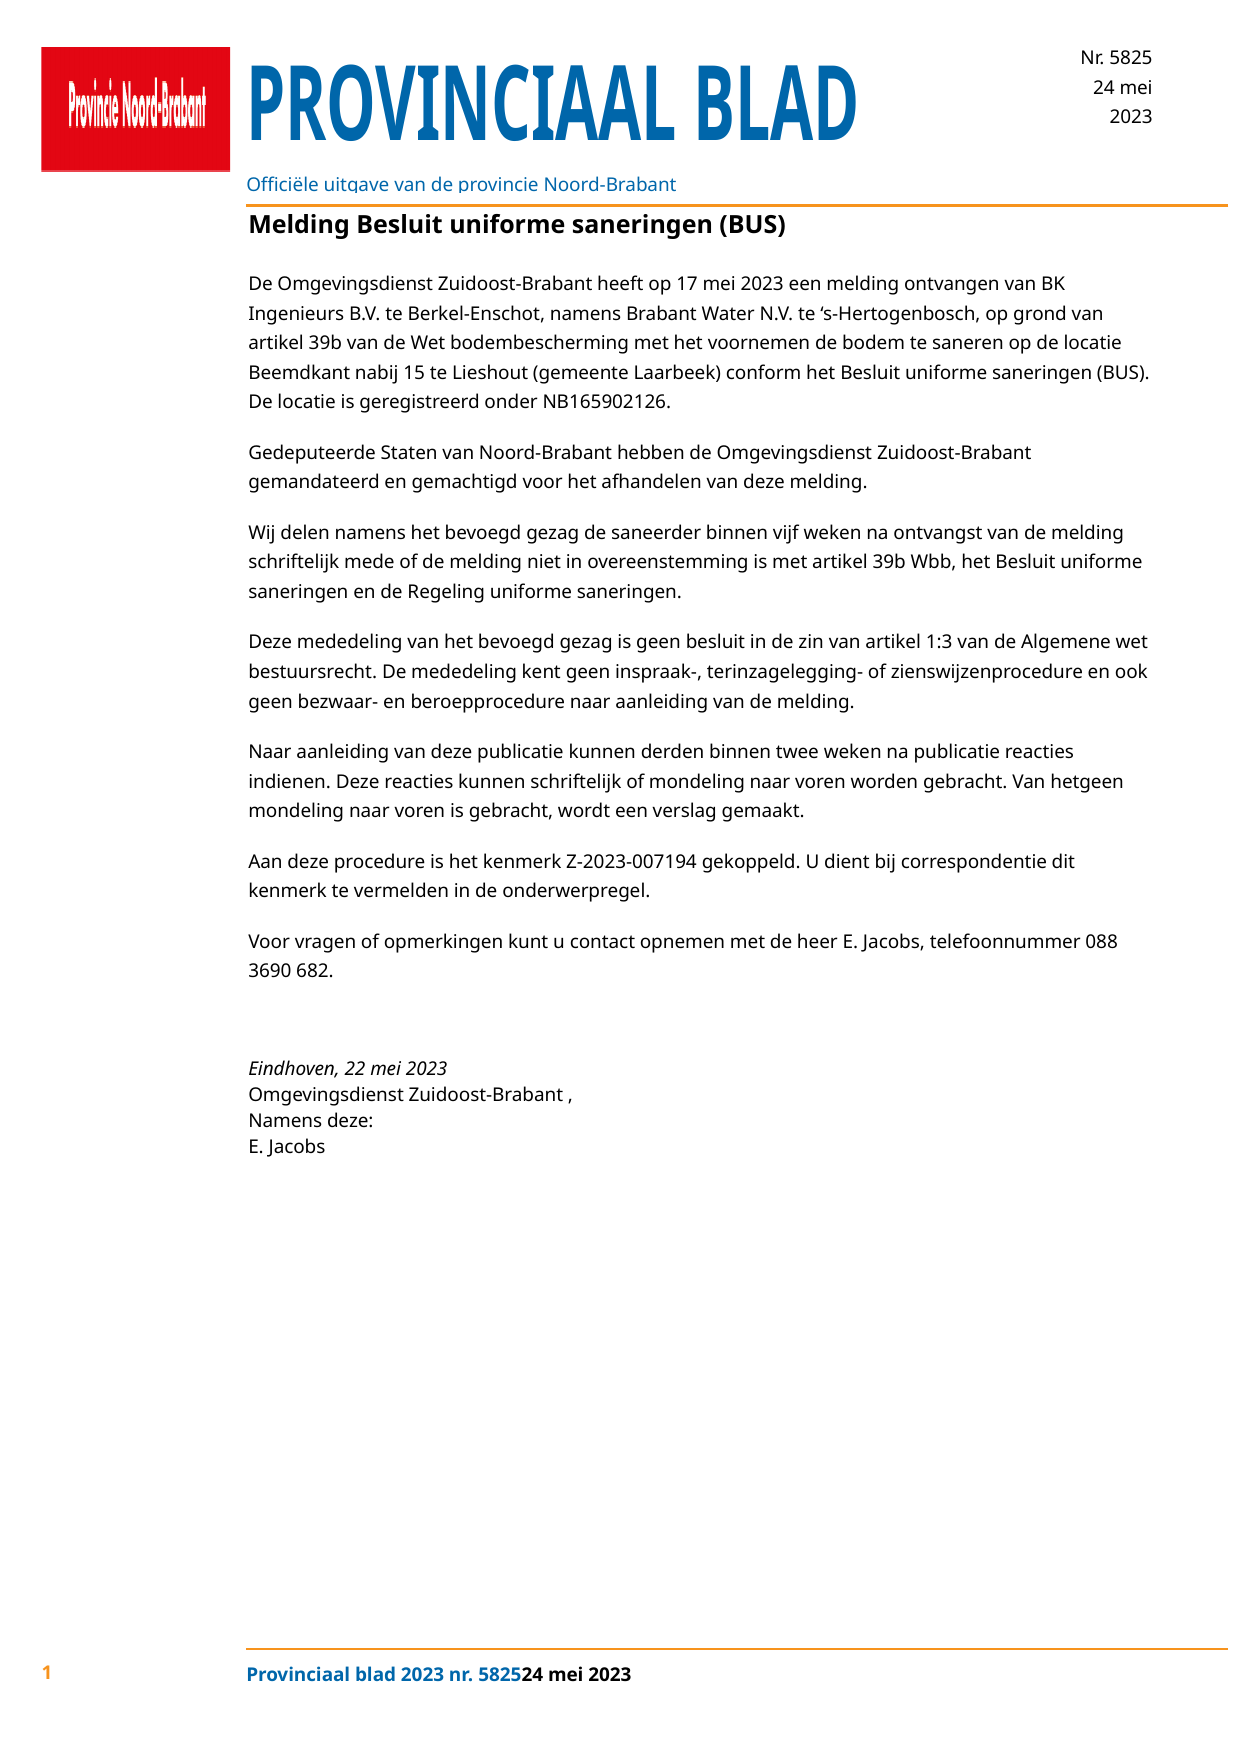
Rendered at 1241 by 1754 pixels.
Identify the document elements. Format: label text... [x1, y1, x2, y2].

text Naar aanleiding van deze publicatie kunnen derden binnen twee weken na publicatie reacties indienen. Deze reacties kunnen schriftelijk of mondeling naar voren worden gebracht. Van hetgeen mondeling naar voren is gebracht, wordt een verslag gemaakt. [248, 738, 1152, 823]
text Aan deze procedure is het kenmerk Z-2023-007194 gekoppeld. U dient bij correspondentie dit kenmerk te vermelden in de onderwerpregel. [248, 848, 1152, 903]
text Melding Besluit uniforme saneringen (BUS) [248, 207, 1152, 241]
text Gedeputeerde Staten van Noord-Brabant hebben de Omgevingsdienst Zuidoost-Brabant gemandateerd en gemachtigd voor het afhandelen van deze melding. [248, 439, 1152, 494]
picture [41, 47, 231, 172]
text De Omgevingsdienst Zuidoost-Brabant heeft op 17 mei 2023 een melding ontvangen van BK Ingenieurs B.V. te Berkel-Enschot, namens Brabant Water N.V. te ‘s-Hertogenbosch, op grond van artikel 39b van de Wet bodembescherming met het voornemen de bodem te saneren op de locatie Beemdkant nabij 15 te Lieshout (gemeente Laarbeek) conform het Besluit uniforme saneringen (BUS). De locatie is geregistreerd onder NB165902126. [248, 270, 1152, 414]
text Voor vragen of opmerkingen kunt u contact opnemen met de heer E. Jacobs, telefoonnummer 088 3690 682. [248, 928, 1152, 983]
text Omgevingsdienst Zuidoost-Brabant , [248, 1081, 1152, 1107]
text Eindhoven, 22 mei 2023 [248, 1056, 1152, 1081]
text Namens deze: [248, 1107, 1152, 1133]
text E. Jacobs [248, 1133, 1152, 1158]
text Deze mededeling van het bevoegd gezag is geen besluit in de zin van artikel 1:3 van de Algemene wet bestuursrecht. De mededeling kent geen inspraak-, terinzagelegging- of zienswijzenprocedure en ook geen bezwaar- en beroepprocedure naar aanleiding van de melding. [248, 629, 1152, 713]
text Wij delen namens het bevoegd gezag de saneerder binnen vijf weken na ontvangst van de melding schriftelijk mede of de melding niet in overeenstemming is met artikel 39b Wbb, het Besluit uniforme saneringen en de Regeling uniforme saneringen. [248, 519, 1152, 604]
